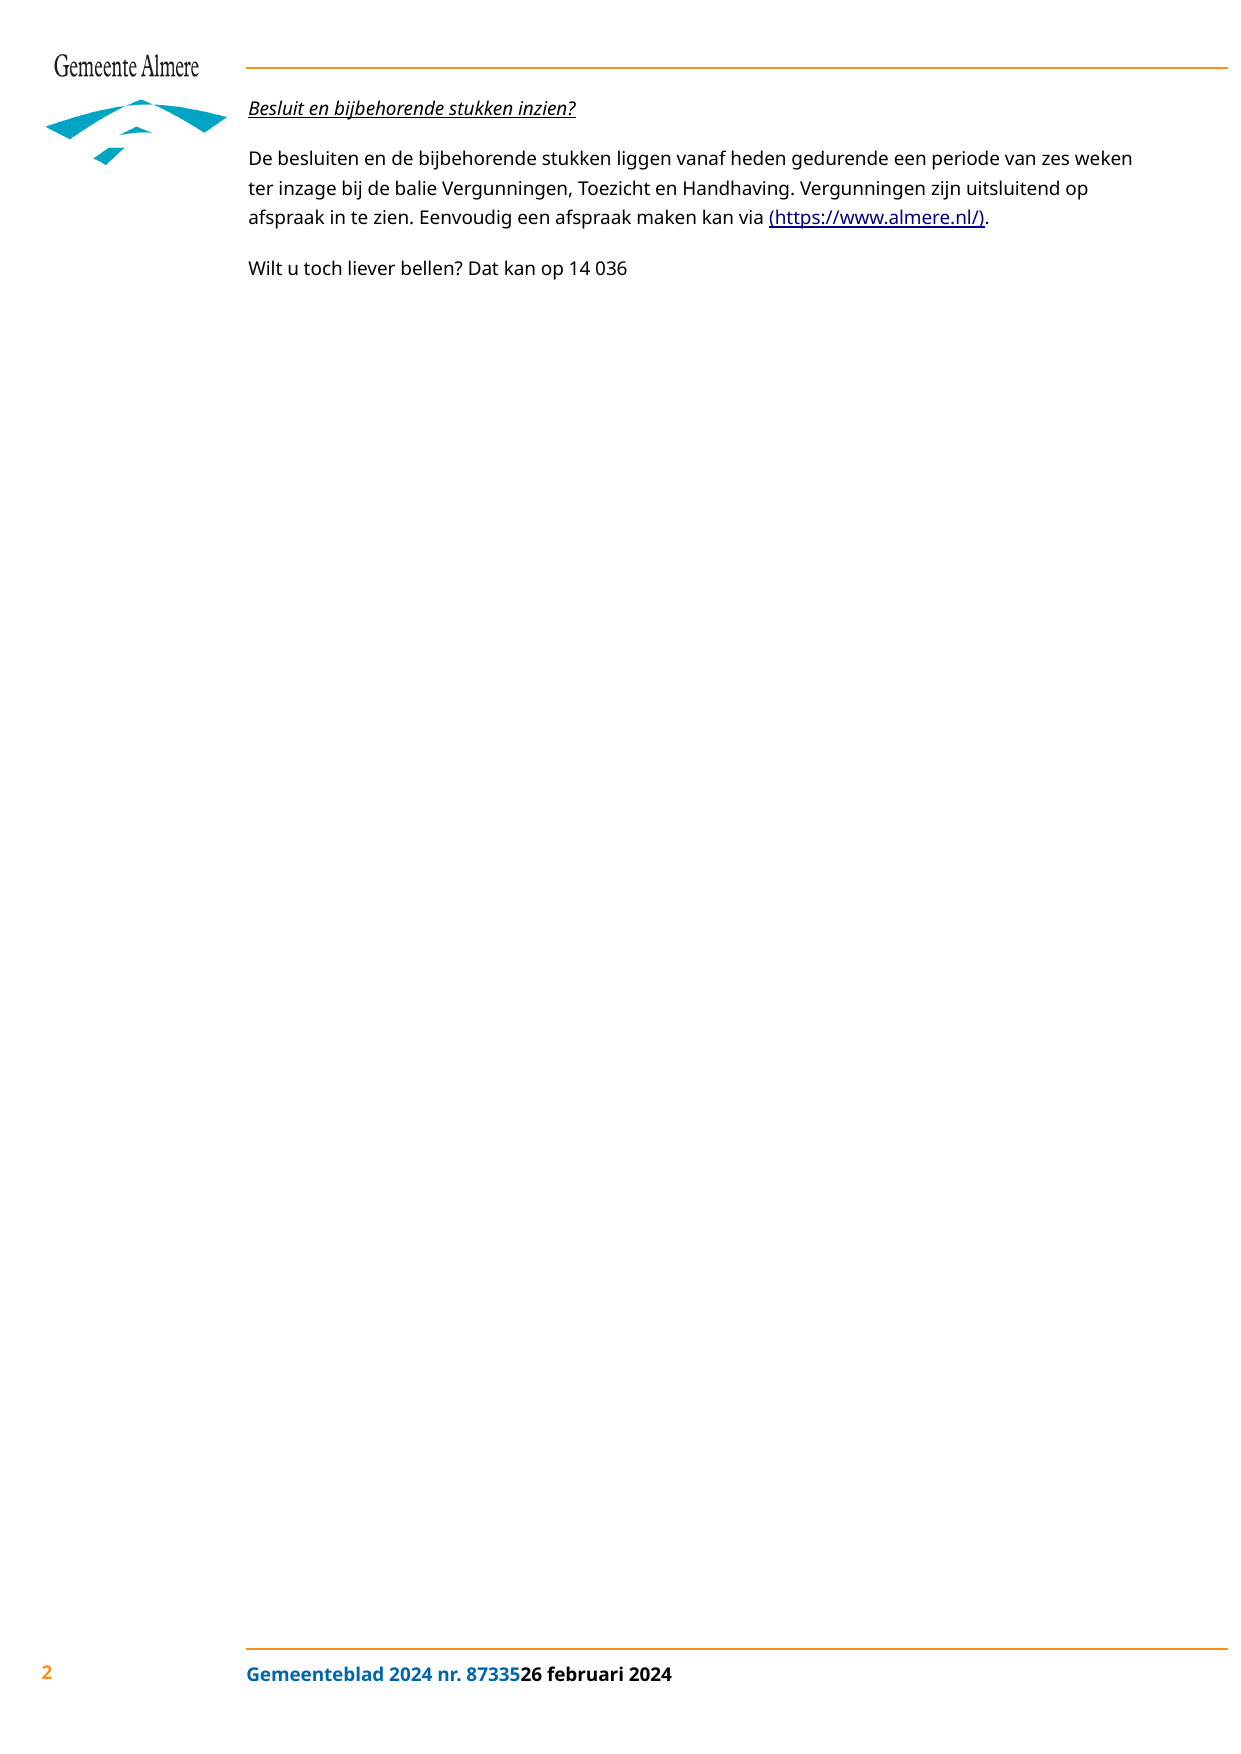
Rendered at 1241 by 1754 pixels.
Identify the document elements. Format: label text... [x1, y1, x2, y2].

text Wilt u toch liever bellen? Dat kan op 14 036 [248, 255, 1152, 281]
text Besluit en bijbehorende stukken inzien? [248, 95, 1152, 121]
picture [41, 47, 231, 172]
text De besluiten en de bijbehorende stukken liggen vanaf heden gedurende een periode van zes weken ter inzage bij de balie Vergunningen, Toezicht en Handhaving. Vergunningen zijn uitsluitend op afspraak in te zien. Eenvoudig een afspraak maken kan via (https://www.almere.nl/). [248, 145, 1152, 230]
